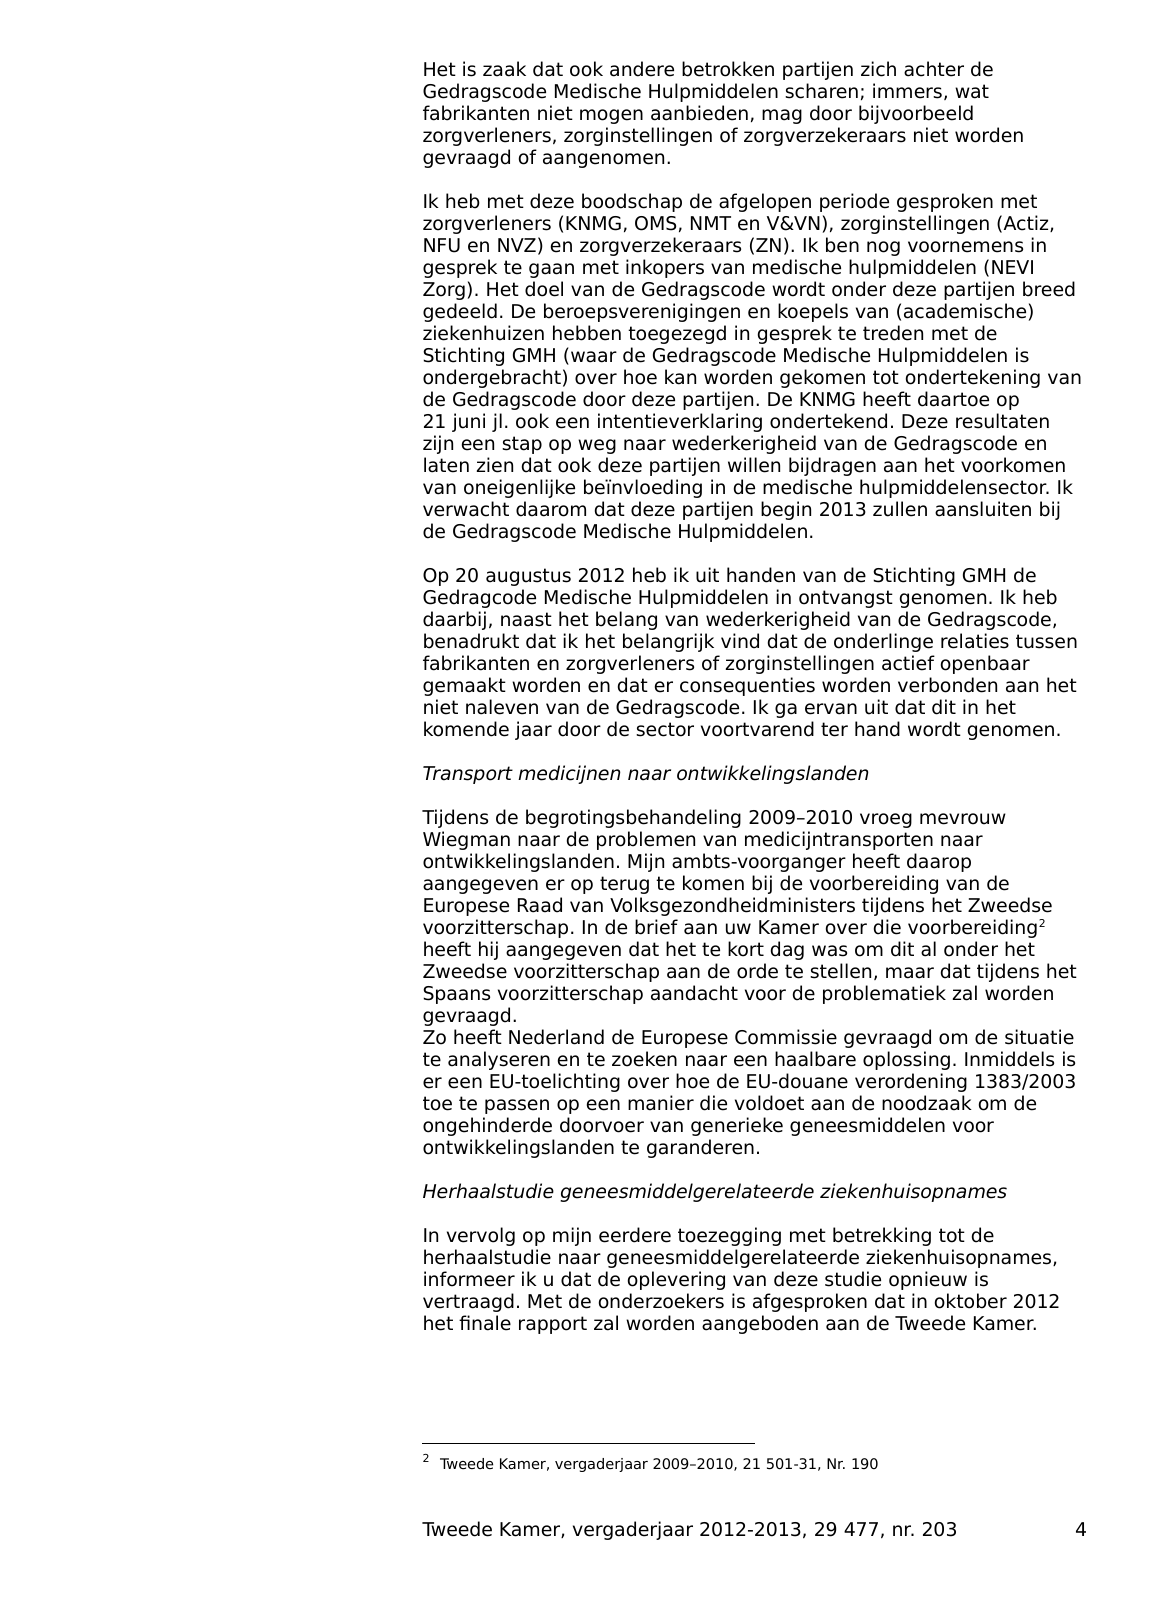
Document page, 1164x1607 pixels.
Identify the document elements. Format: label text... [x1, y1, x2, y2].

text Op 20 augustus 2012 heb ik uit handen van de Stichting GMH de Gedragcode Medische Hulpmiddelen in ontvangst genomen. Ik heb daarbij, naast het belang van wederkerigheid van de Gedragscode, benadrukt dat ik het belangrijk vind dat de onderlinge relaties tussen fabrikanten en zorgverleners of zorginstellingen actief openbaar gemaakt worden en dat er consequenties worden verbonden aan het niet naleven van de Gedragscode. Ik ga ervan uit dat dit in het komende jaar door de sector voortvarend ter hand wordt genomen. [422, 565, 1087, 741]
subtitle Transport medicijnen naar ontwikkelingslanden [422, 763, 1087, 785]
text Tijdens de begrotingsbehandeling 2009–2010 vroeg mevrouw Wiegman naar de problemen van medicijntransporten naar ontwikkelingslanden. Mijn ambts-voorganger heeft daarop aangegeven er op terug te komen bij de voorbereiding van de Europese Raad van Volksgezondheidministers tijdens het Zweedse voorzitterschap. In de brief aan uw Kamer over die voorbereiding heeft hij aangegeven dat het te kort dag was om dit al onder het Zweedse voorzitterschap aan de orde te stellen, maar dat tijdens het Spaans voorzitterschap aandacht voor de problematiek zal worden gevraagd. [422, 807, 1087, 1027]
text Ik heb met deze boodschap de afgelopen periode gesproken met zorgverleners (KNMG, OMS, NMT en V&VN), zorginstellingen (Actiz, NFU en NVZ) en zorgverzekeraars (ZN). Ik ben nog voornemens in gesprek te gaan met inkopers van medische hulpmiddelen (NEVI Zorg). Het doel van de Gedragscode wordt onder deze partijen breed gedeeld. De beroepsverenigingen en koepels van (academische) ziekenhuizen hebben toegezegd in gesprek te treden met de Stichting GMH (waar de Gedragscode Medische Hulpmiddelen is ondergebracht) over hoe kan worden gekomen tot ondertekening van de Gedragscode door deze partijen. De KNMG heeft daartoe op 21 juni jl. ook een intentieverklaring ondertekend. Deze resultaten zijn een stap op weg naar wederkerigheid van de Gedragscode en laten zien dat ook deze partijen willen bijdragen aan het voorkomen van oneigenlijke beïnvloeding in de medische hulpmiddelensector. Ik verwacht daarom dat deze partijen begin 2013 zullen aansluiten bij de Gedragscode Medische Hulpmiddelen. [422, 191, 1087, 543]
text In vervolg op mijn eerdere toezegging met betrekking tot de herhaalstudie naar geneesmiddelgerelateerde ziekenhuisopnames, informeer ik u dat de oplevering van deze studie opnieuw is vertraagd. Met de onderzoekers is afgesproken dat in oktober 2012 het finale rapport zal worden aangeboden aan de Tweede Kamer. [422, 1225, 1087, 1335]
text Zo heeft Nederland de Europese Commissie gevraagd om de situatie te analyseren en te zoeken naar een haalbare oplossing. Inmiddels is er een EU-toelichting over hoe de EU-douane verordening 1383/2003 toe te passen op een manier die voldoet aan de noodzaak om de ongehinderde doorvoer van generieke geneesmiddelen voor ontwikkelingslanden te garanderen. [422, 1027, 1087, 1159]
text Tweede Kamer, vergaderjaar 2009–2010, 21 501-31, Nr. 190 [422, 1452, 1087, 1474]
subtitle Herhaalstudie geneesmiddelgerelateerde ziekenhuisopnames [422, 1181, 1087, 1203]
text Het is zaak dat ook andere betrokken partijen zich achter de Gedragscode Medische Hulpmiddelen scharen; immers, wat fabrikanten niet mogen aanbieden, mag door bijvoorbeeld zorgverleners, zorginstellingen of zorgverzekeraars niet worden gevraagd of aangenomen. [422, 59, 1087, 169]
